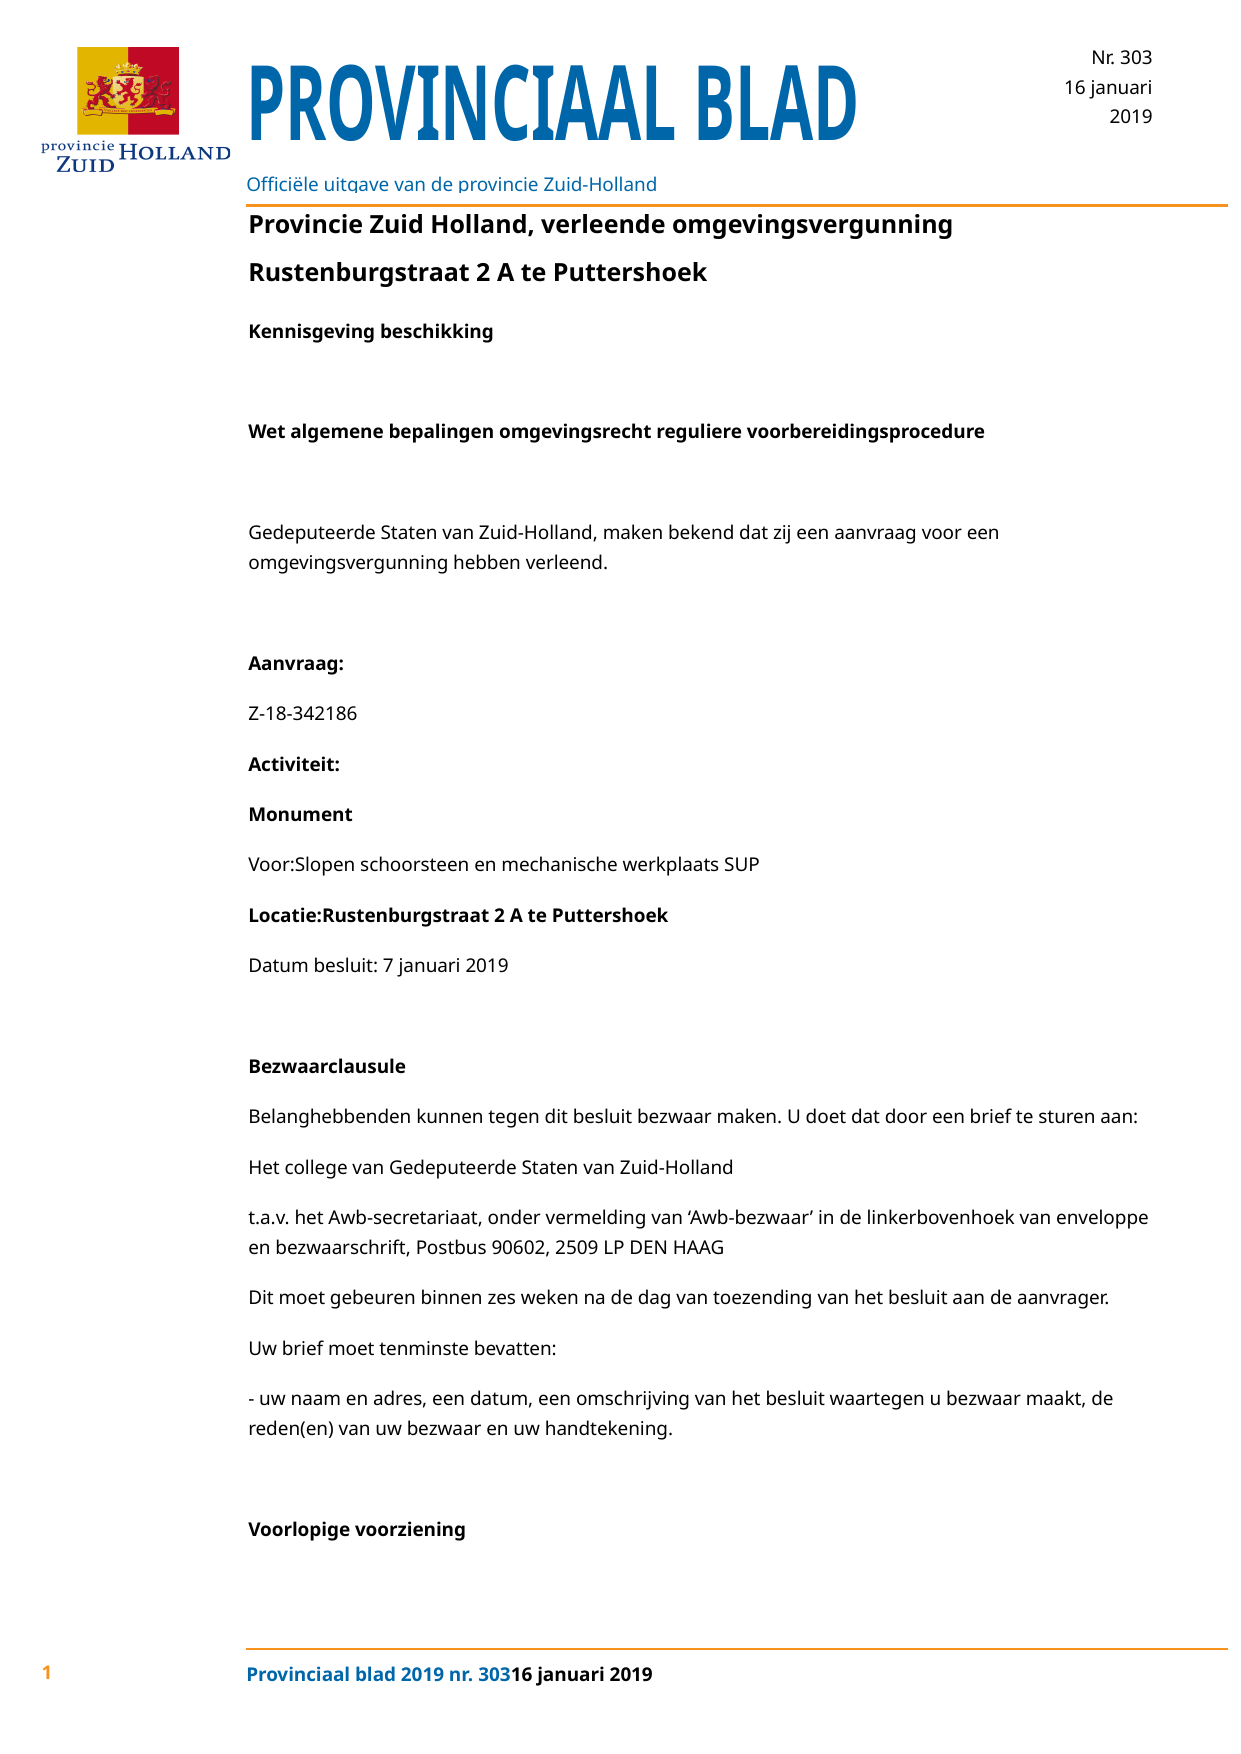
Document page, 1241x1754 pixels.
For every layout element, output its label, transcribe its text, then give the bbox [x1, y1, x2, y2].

text t.a.v. het Awb-secretariaat, onder vermelding van ‘Awb-bezwaar’ in de linkerbovenhoek van enveloppe en bezwaarschrift, Postbus 90602, 2509 LP DEN HAAG [248, 1204, 1152, 1260]
text Activiteit: [248, 751, 1152, 777]
text Voorlopige voorziening [248, 1516, 1152, 1542]
text Z-18-342186 [248, 700, 1152, 726]
text Monument [248, 801, 1152, 827]
text Bezwaarclausule [248, 1053, 1152, 1079]
text - uw naam en adres, een datum, een omschrijving van het besluit waartegen u bezwaar maakt, de reden(en) van uw bezwaar en uw handtekening. [248, 1385, 1152, 1441]
picture [41, 47, 231, 172]
text Wet algemene bepalingen omgevingsrecht reguliere voorbereidingsprocedure [248, 419, 1152, 444]
text Kennisgeving beschikking [248, 318, 1152, 344]
text Locatie:Rustenburgstraat 2 A te Puttershoek [248, 902, 1152, 928]
text Voor:Slopen schoorsteen en mechanische werkplaats SUP [248, 852, 1152, 877]
text Datum besluit: 7 januari 2019 [248, 952, 1152, 978]
text Dit moet gebeuren binnen zes weken na de dag van toezending van het besluit aan de aanvrager. [248, 1284, 1152, 1310]
text Het college van Gedeputeerde Staten van Zuid-Holland [248, 1154, 1152, 1180]
text Provincie Zuid Holland, verleende omgevingsvergunning Rustenburgstraat 2 A te Puttershoek [248, 207, 1152, 288]
text Gedeputeerde Staten van Zuid-Holland, maken bekend dat zij een aanvraag voor een omgevingsvergunning hebben verleend. [248, 519, 1152, 575]
text Aanvraag: [248, 650, 1152, 676]
text Belanghebbenden kunnen tegen dit besluit bezwaar maken. U doet dat door een brief te sturen aan: [248, 1104, 1152, 1129]
text Uw brief moet tenminste bevatten: [248, 1335, 1152, 1361]
